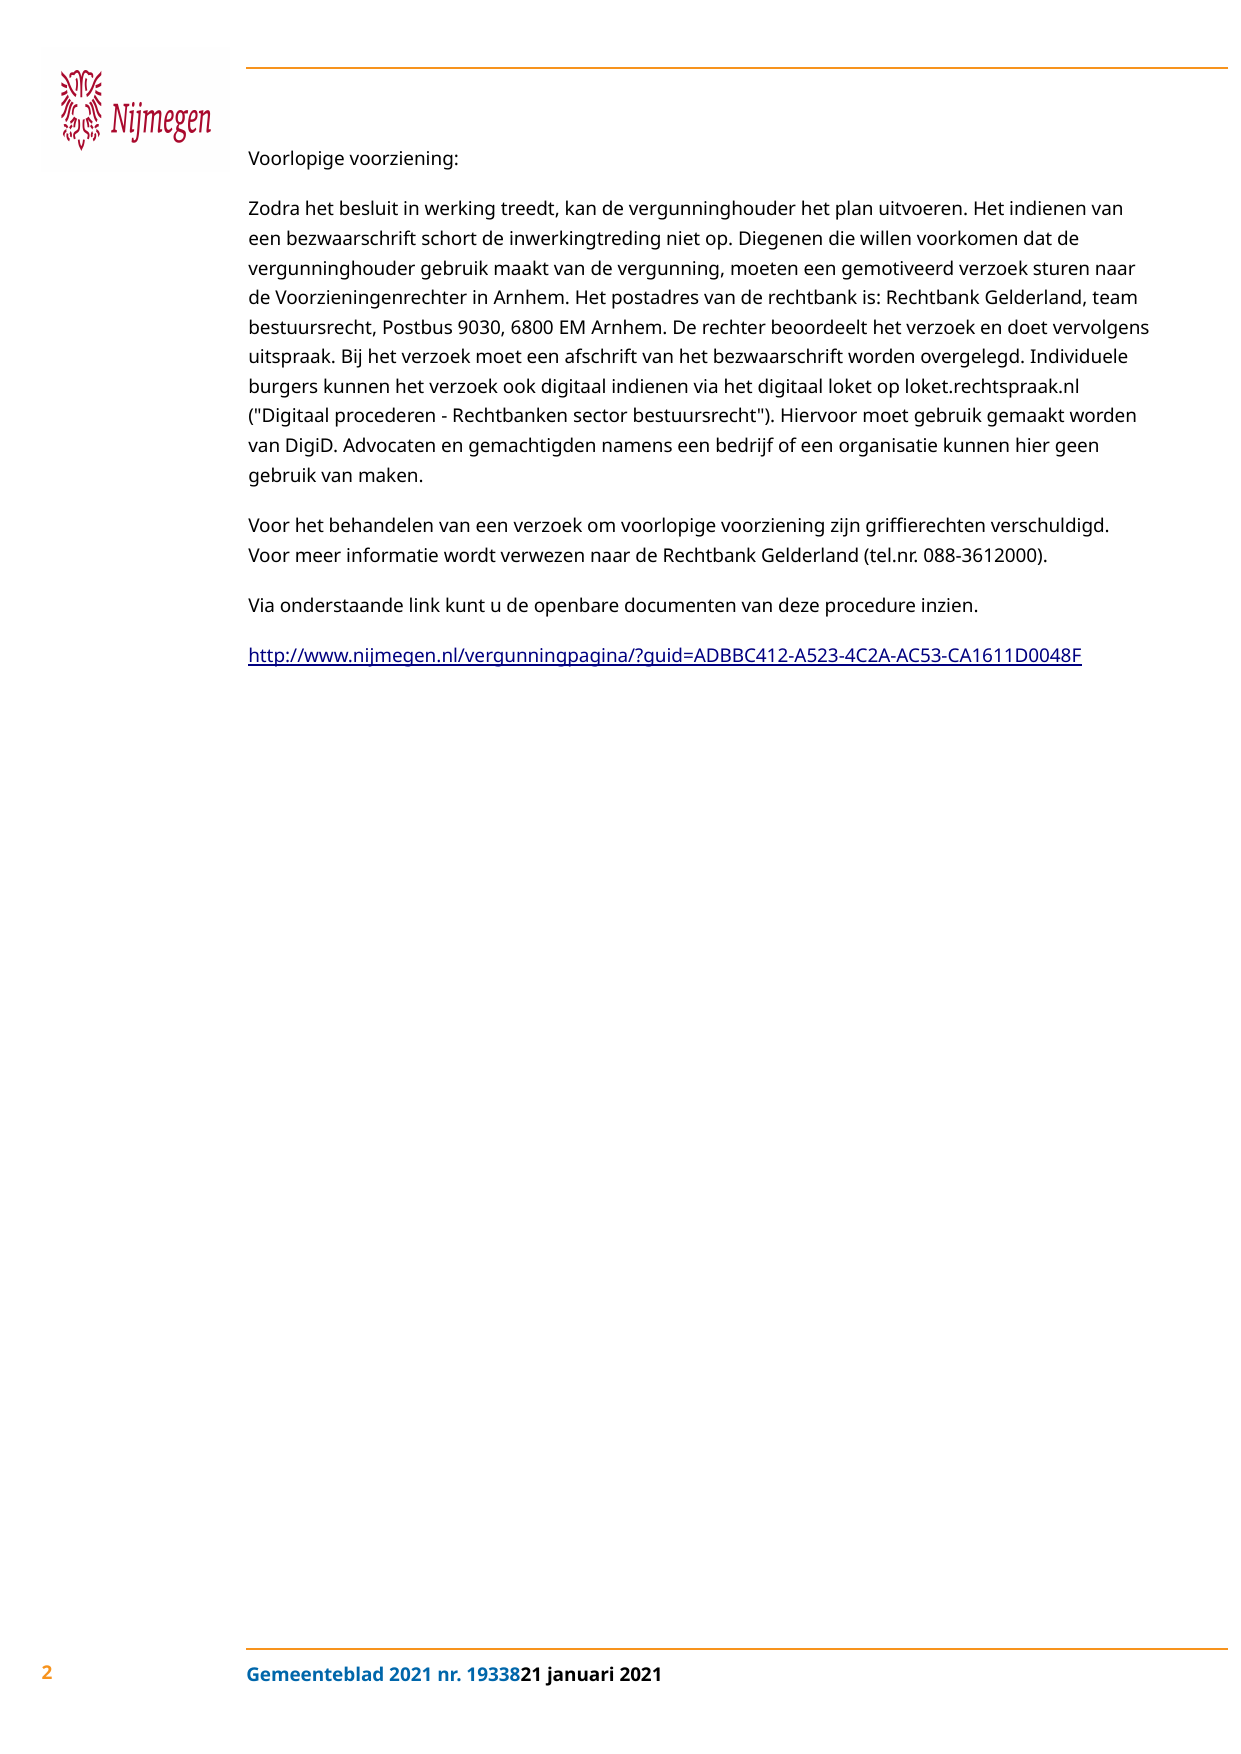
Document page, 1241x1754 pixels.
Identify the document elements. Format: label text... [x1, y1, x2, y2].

picture [41, 47, 231, 172]
text http://www.nijmegen.nl/vergunningpagina/?guid=ADBBC412-A523-4C2A-AC53-CA1611D0048F [248, 643, 1152, 668]
text Voorlopige voorziening: [248, 145, 1152, 171]
text Zodra het besluit in werking treedt, kan de vergunninghouder het plan uitvoeren. Het indienen van een bezwaarschrift schort de inwerkingtreding niet op. Diegenen die willen voorkomen dat de vergunninghouder gebruik maakt van de vergunning, moeten een gemotiveerd verzoek sturen naar de Voorzieningenrechter in Arnhem. Het postadres van de rechtbank is: Rechtbank Gelderland, team bestuursrecht, Postbus 9030, 6800 EM Arnhem. De rechter beoordeelt het verzoek en doet vervolgens uitspraak. Bij het verzoek moet een afschrift van het bezwaarschrift worden overgelegd. Individuele burgers kunnen het verzoek ook digitaal indienen via het digitaal loket op loket.rechtspraak.nl ("Digitaal procederen - Rechtbanken sector bestuursrecht"). Hiervoor moet gebruik gemaakt worden van DigiD. Advocaten en gemachtigden namens een bedrijf of een organisatie kunnen hier geen gebruik van maken. [248, 196, 1152, 488]
text Voor het behandelen van een verzoek om voorlopige voorziening zijn griffierechten verschuldigd. Voor meer informatie wordt verwezen naar de Rechtbank Gelderland (tel.nr. 088-3612000). [248, 512, 1152, 568]
text Via onderstaande link kunt u de openbare documenten van deze procedure inzien. [248, 592, 1152, 618]
